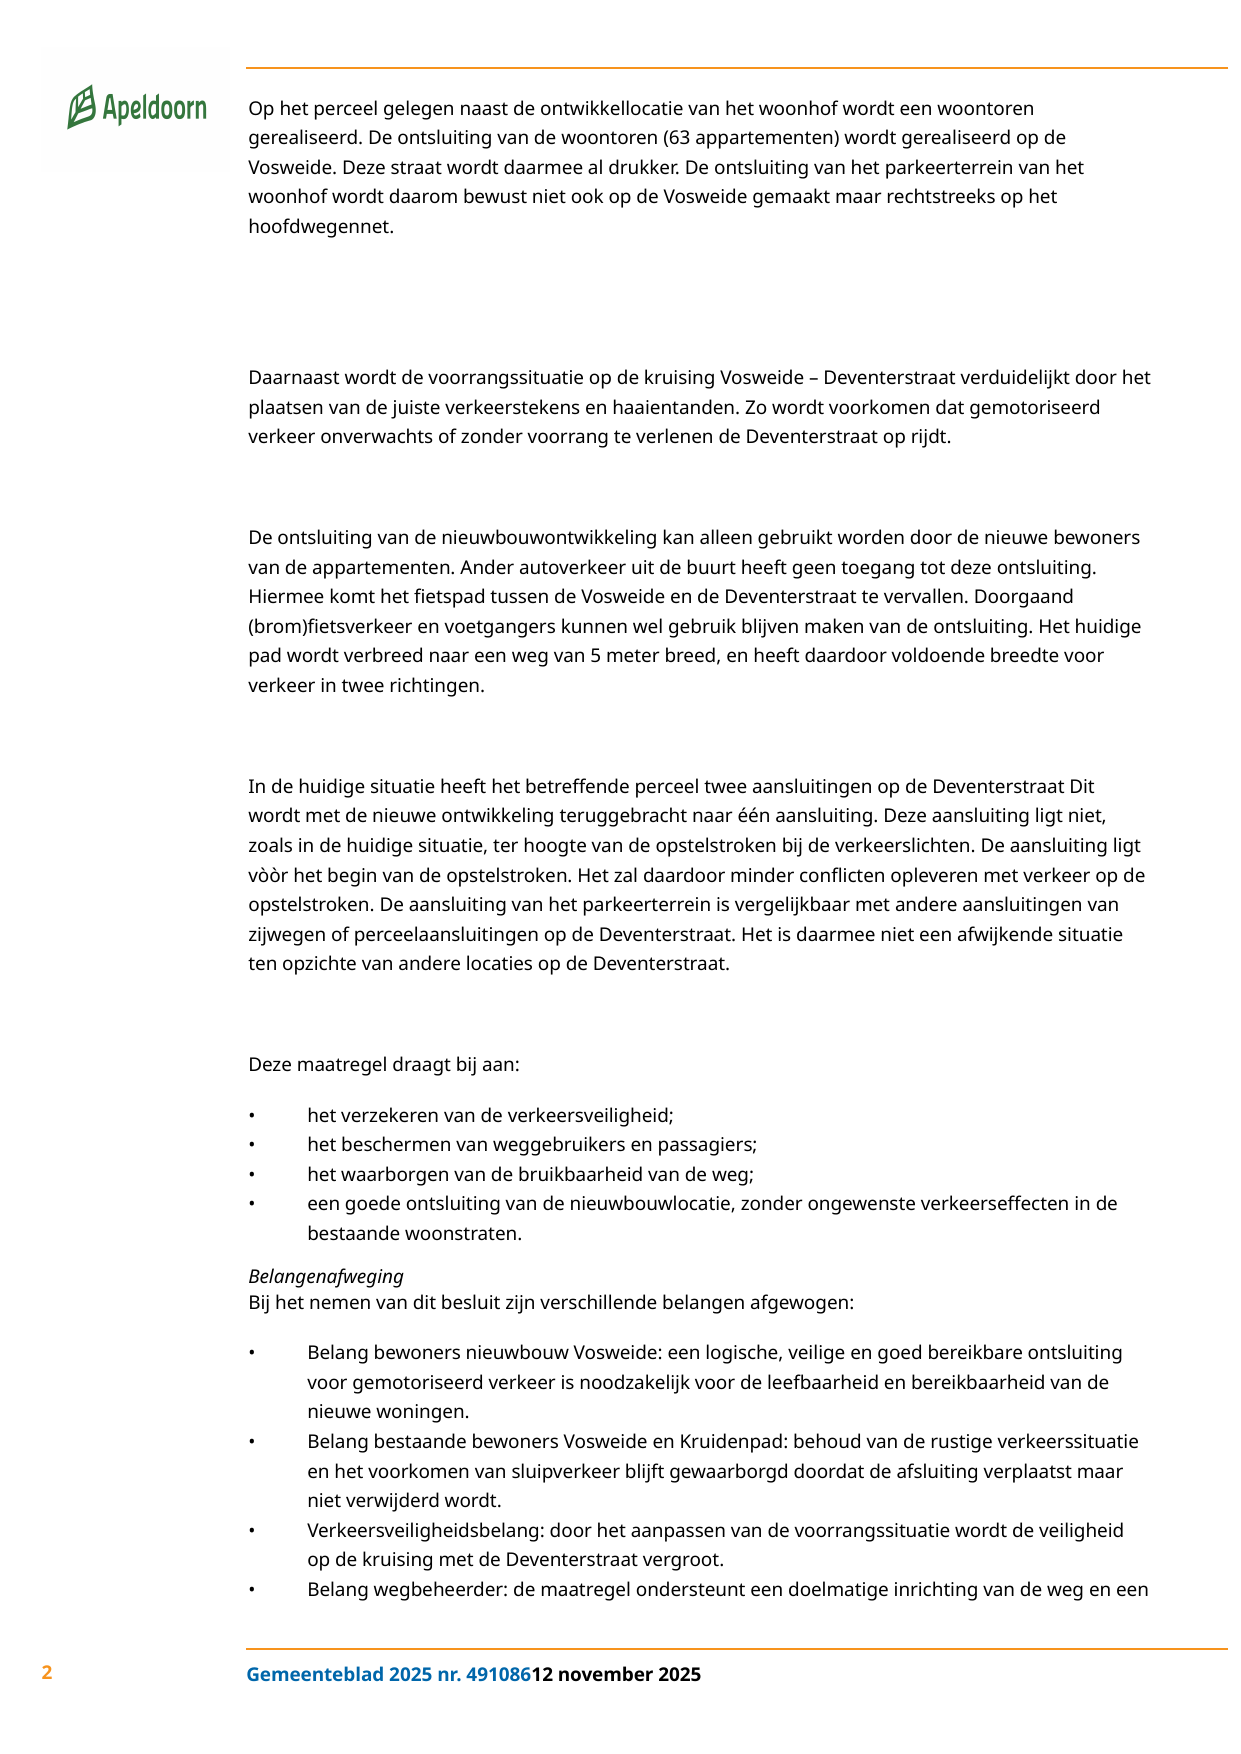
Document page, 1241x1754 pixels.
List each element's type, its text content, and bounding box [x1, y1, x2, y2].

list Belang bestaande bewoners Vosweide en Kruidenpad: behoud van de rustige verkeerssituatie en het voorkomen van sluipverkeer blijft gewaarborgd doordat de afsluiting verplaatst maar niet verwijderd wordt. [248, 1428, 1152, 1513]
text Bij het nemen van dit besluit zijn verschillende belangen afgewogen: [248, 1289, 1152, 1315]
text Belangenafweging [248, 1263, 1152, 1289]
text Deze maatregel draagt bij aan: [248, 1051, 1152, 1077]
list Belang bewoners nieuwbouw Vosweide: een logische, veilige en goed bereikbare ontsluiting voor gemotoriseerd verkeer is noodzakelijk voor de leefbaarheid en bereikbaarheid van de nieuwe woningen. [248, 1339, 1152, 1424]
text De ontsluiting van de nieuwbouwontwikkeling kan alleen gebruikt worden door de nieuwe bewoners van de appartementen. Ander autoverkeer uit de buurt heeft geen toegang tot deze ontsluiting. Hiermee komt het fietspad tussen de Vosweide en de Deventerstraat te vervallen. Doorgaand (brom)fietsverkeer en voetgangers kunnen wel gebruik blijven maken van de ontsluiting. Het huidige pad wordt verbreed naar een weg van 5 meter breed, en heeft daardoor voldoende breedte voor verkeer in twee richtingen. [248, 524, 1152, 698]
picture [41, 47, 231, 172]
list een goede ontsluiting van de nieuwbouwlocatie, zonder ongewenste verkeerseffecten in de bestaande woonstraten. [248, 1191, 1152, 1246]
list het verzekeren van de verkeersveiligheid; [248, 1102, 1152, 1128]
text Op het perceel gelegen naast de ontwikkellocatie van het woonhof wordt een woontoren gerealiseerd. De ontsluiting van de woontoren (63 appartementen) wordt gerealiseerd op de Vosweide. Deze straat wordt daarmee al drukker. De ontsluiting van het parkeerterrein van het woonhof wordt daarom bewust niet ook op de Vosweide gemaakt maar rechtstreeks op het hoofdwegennet. [248, 95, 1152, 239]
list Belang wegbeheerder: de maatregel ondersteunt een doelmatige inrichting van de weg en een [248, 1576, 1152, 1602]
list Verkeersveiligheidsbelang: door het aanpassen van de voorrangssituatie wordt de veiligheid op de kruising met de Deventerstraat vergroot. [248, 1517, 1152, 1572]
list het waarborgen van de bruikbaarheid van de weg; [248, 1161, 1152, 1187]
text Daarnaast wordt de voorrangssituatie op de kruising Vosweide – Deventerstraat verduidelijkt door het plaatsen van de juiste verkeerstekens en haaientanden. Zo wordt voorkomen dat gemotoriseerd verkeer onverwachts of zonder voorrang te verlenen de Deventerstraat op rijdt. [248, 364, 1152, 449]
list het beschermen van weggebruikers en passagiers; [248, 1131, 1152, 1157]
text In de huidige situatie heeft het betreffende perceel twee aansluitingen op de Deventerstraat Dit wordt met de nieuwe ontwikkeling teruggebracht naar één aansluiting. Deze aansluiting ligt niet, zoals in de huidige situatie, ter hoogte van de opstelstroken bij de verkeerslichten. De aansluiting ligt vòòr het begin van de opstelstroken. Het zal daardoor minder conflicten opleveren met verkeer op de opstelstroken. De aansluiting van het parkeerterrein is vergelijkbaar met andere aansluitingen van zijwegen of perceelaansluitingen op de Deventerstraat. Het is daarmee niet een afwijkende situatie ten opzichte van andere locaties op de Deventerstraat. [248, 773, 1152, 976]
